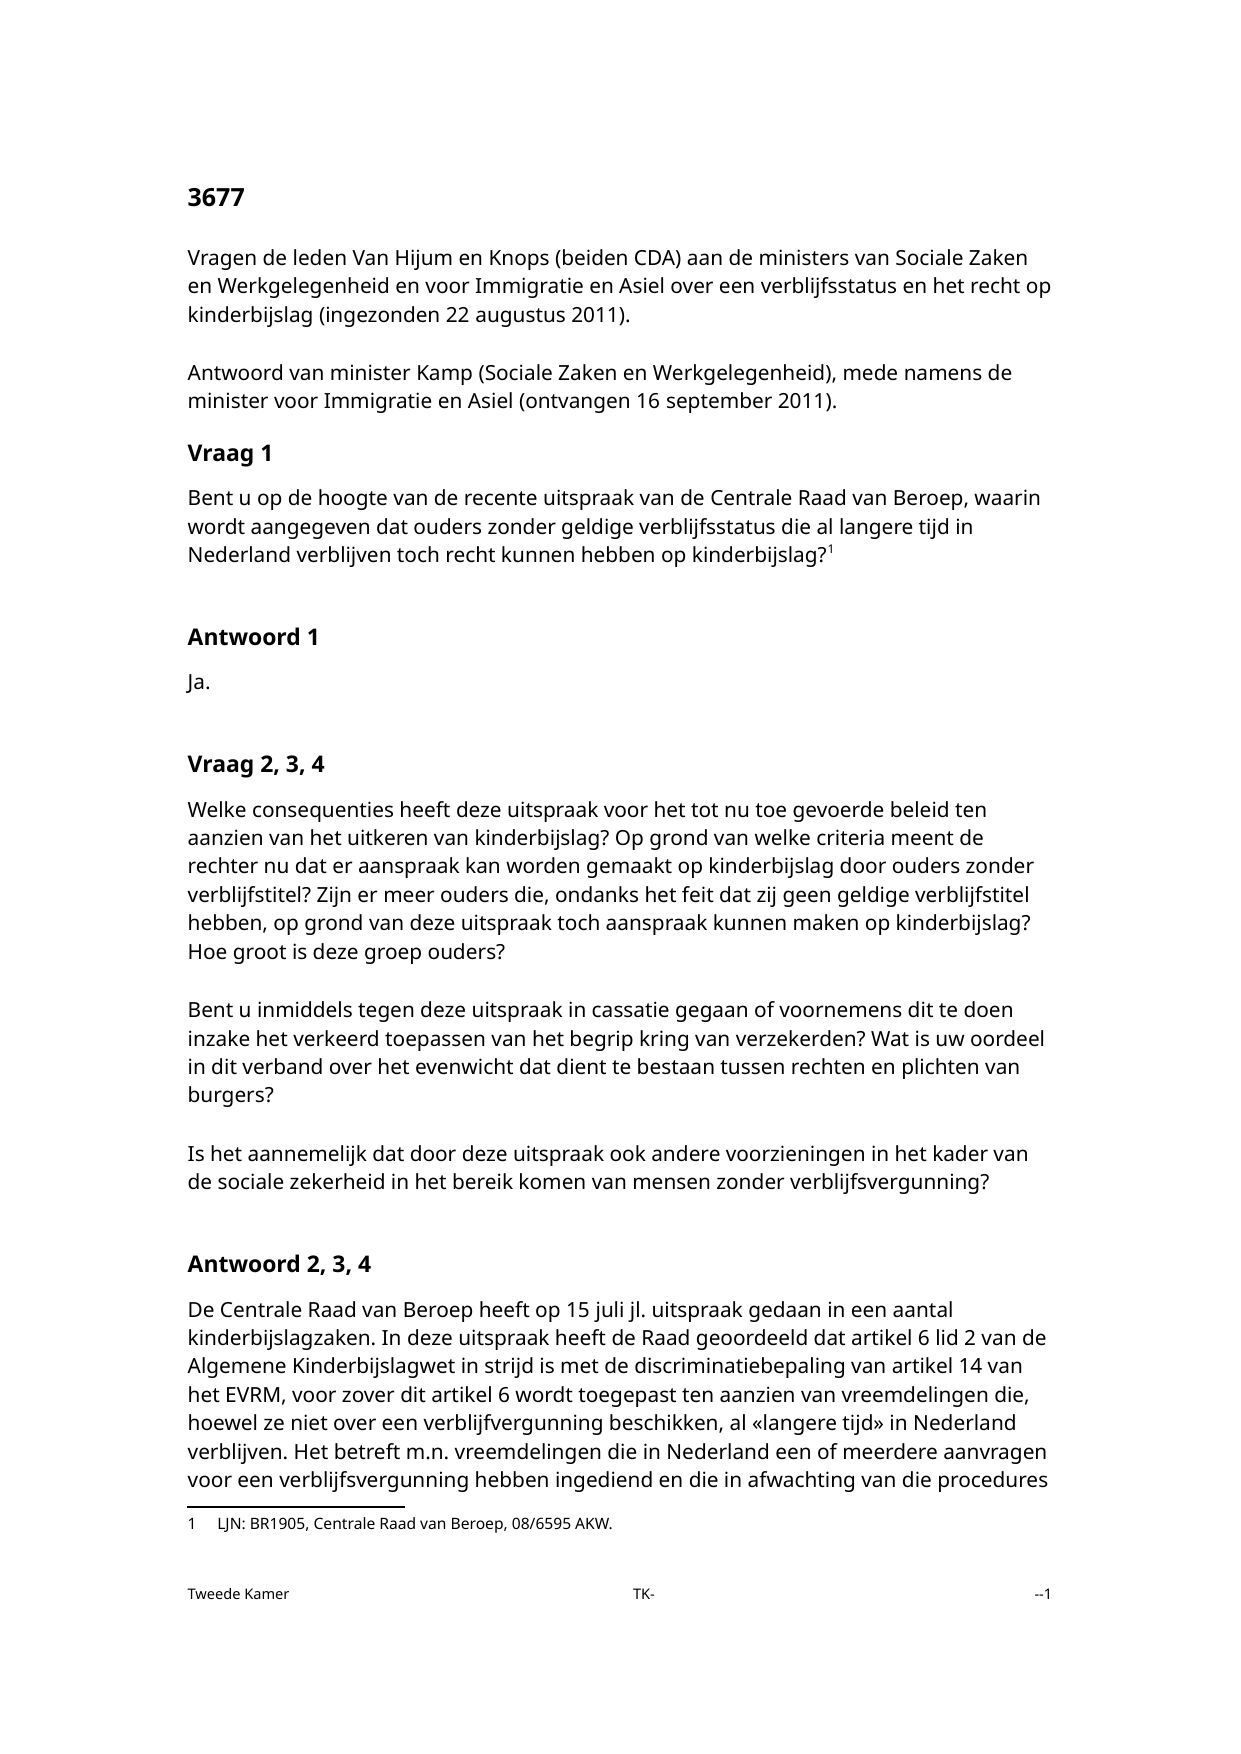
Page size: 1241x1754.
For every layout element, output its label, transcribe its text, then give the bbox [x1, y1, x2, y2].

subtitle Vraag 2, 3, 4 [187, 748, 1053, 780]
text De Centrale Raad van Beroep heeft op 15 juli jl. uitspraak gedaan in een aantal kinderbijslagzaken. In deze uitspraak heeft de Raad geoordeeld dat artikel 6 lid 2 van de Algemene Kinderbijslagwet in strijd is met de discriminatiebepaling van artikel 14 van het EVRM, voor zover dit artikel 6 wordt toegepast ten aanzien van vreemdelingen die, hoewel ze niet over een verblijfvergunning beschikken, al «langere tijd» in Nederland verblijven. Het betreft m.n. vreemdelingen die in Nederland een of meerdere aanvragen voor een verblijfsvergunning hebben ingediend en die in afwachting van die procedures [187, 1295, 1053, 1494]
text Bent u inmiddels tegen deze uitspraak in cassatie gegaan of voornemens dit te doen inzake het verkeerd toepassen van het begrip kring van verzekerden? Wat is uw oordeel in dit verband over het evenwicht dat dient te bestaan tussen rechten en plichten van burgers? [187, 995, 1053, 1109]
text Vragen de leden Van Hijum en Knops (beiden CDA) aan de ministers van Sociale Zaken en Werkgelegenheid en voor Immigratie en Asiel over een verblijfsstatus en het recht op kinderbijslag (ingezonden 22 augustus 2011). [187, 243, 1053, 328]
text LJN: BR1905, Centrale Raad van Beroep, 08/6595 AKW. [187, 1506, 1053, 1534]
text Welke consequenties heeft deze uitspraak voor het tot nu toe gevoerde beleid ten aanzien van het uitkeren van kinderbijslag? Op grond van welke criteria meent de rechter nu dat er aanspraak kan worden gemaakt op kinderbijslag door ouders zonder verblijfstitel? Zijn er meer ouders die, ondanks het feit dat zij geen geldige verblijfstitel hebben, op grond van deze uitspraak toch aanspraak kunnen maken op kinderbijslag? Hoe groot is deze groep ouders? [187, 795, 1053, 965]
text 3677 [187, 179, 1053, 213]
text Is het aannemelijk dat door deze uitspraak ook andere voorzieningen in het kader van de sociale zekerheid in het bereik komen van mensen zonder verblijfsvergunning? [187, 1139, 1053, 1196]
subtitle Antwoord 2, 3, 4 [187, 1248, 1053, 1280]
subtitle Vraag 1 [187, 437, 1053, 468]
text Ja. [187, 667, 1053, 696]
subtitle Antwoord 1 [187, 621, 1053, 652]
text Antwoord van minister Kamp (Sociale Zaken en Werkgelegenheid), mede namens de minister voor Immigratie en Asiel (ontvangen 16 september 2011). [187, 358, 1053, 415]
text Bent u op de hoogte van de recente uitspraak van de Centrale Raad van Beroep, waarin wordt aangegeven dat ouders zonder geldige verblijfsstatus die al langere tijd in Nederland verblijven toch recht kunnen hebben op kinderbijslag? [187, 483, 1053, 569]
